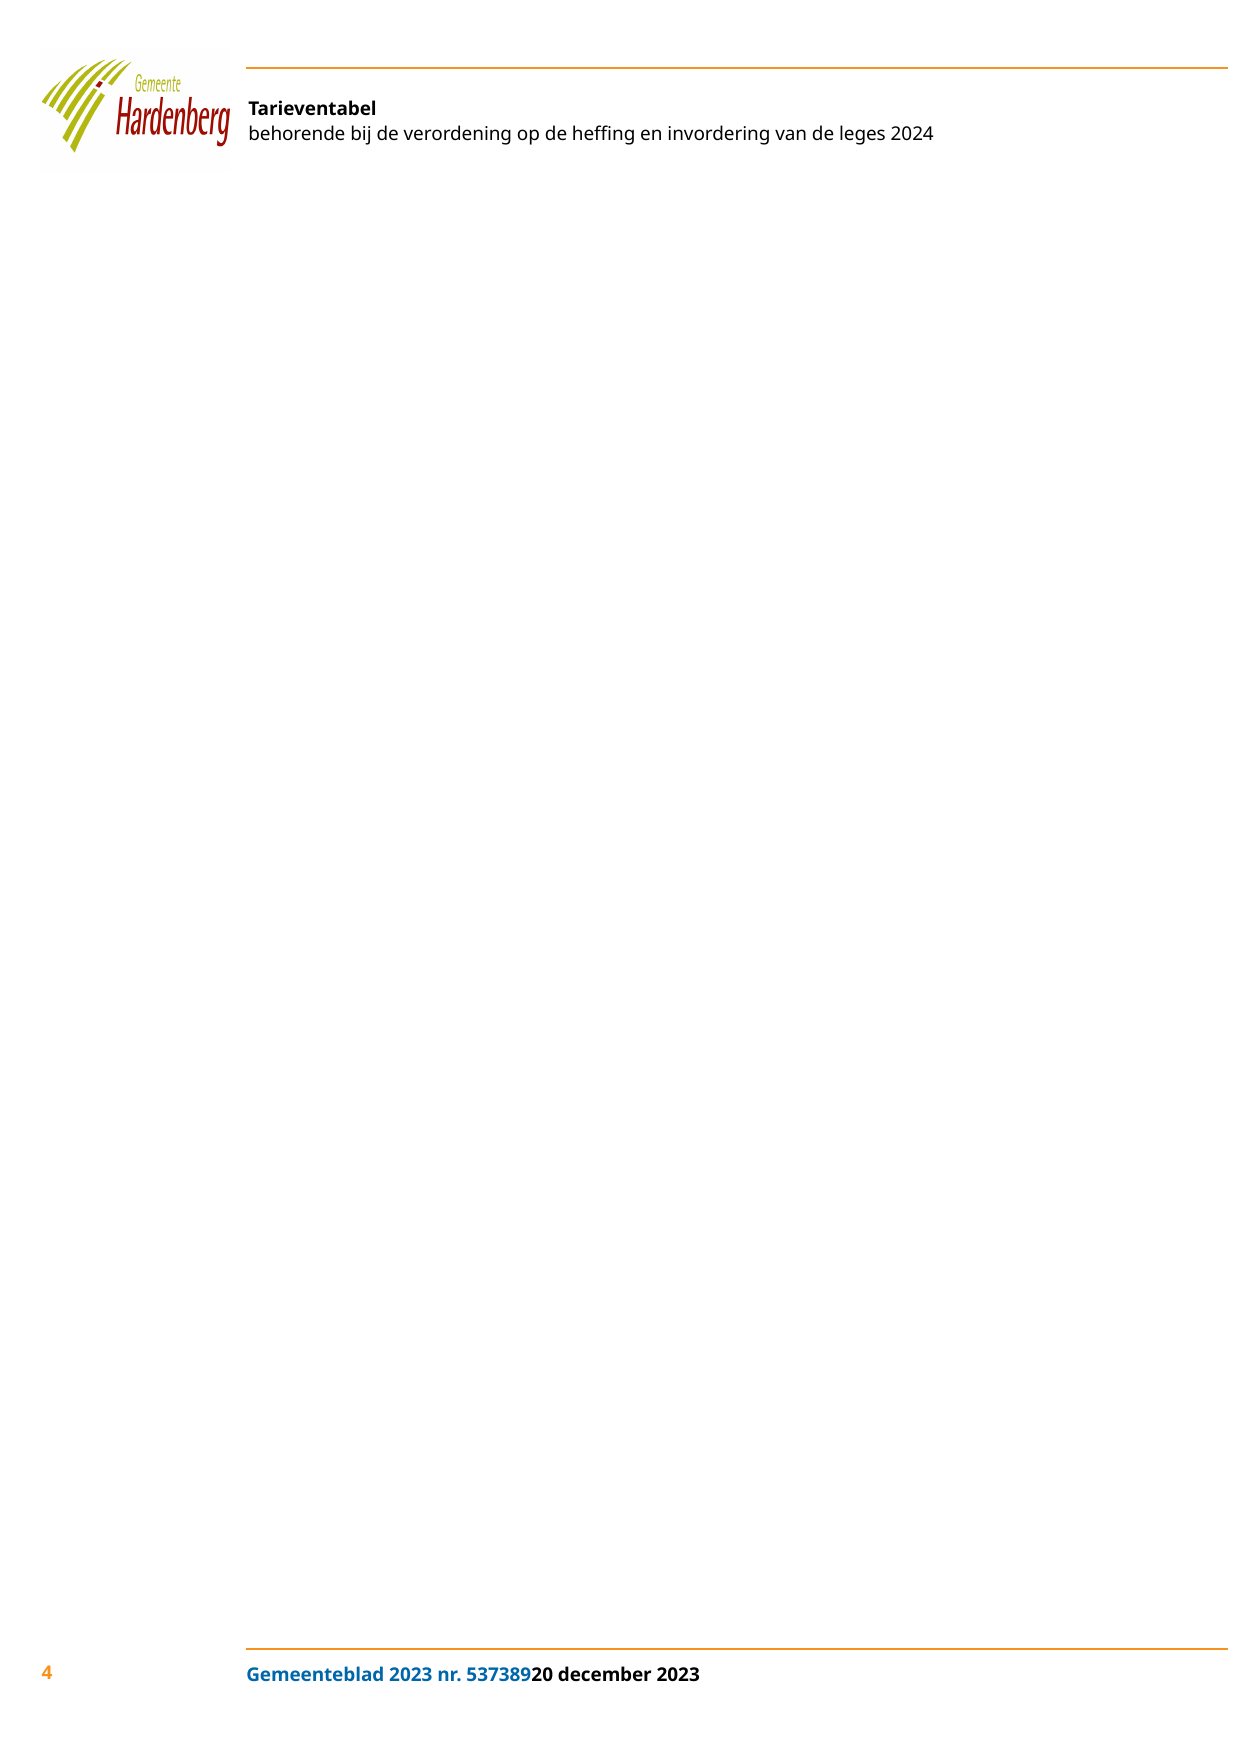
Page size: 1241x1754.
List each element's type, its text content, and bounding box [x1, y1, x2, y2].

text Tarieventabel [248, 95, 1152, 121]
picture [41, 47, 231, 172]
text behorende bij de verordening op de heffing en invordering van de leges 2024 [248, 121, 1152, 146]
